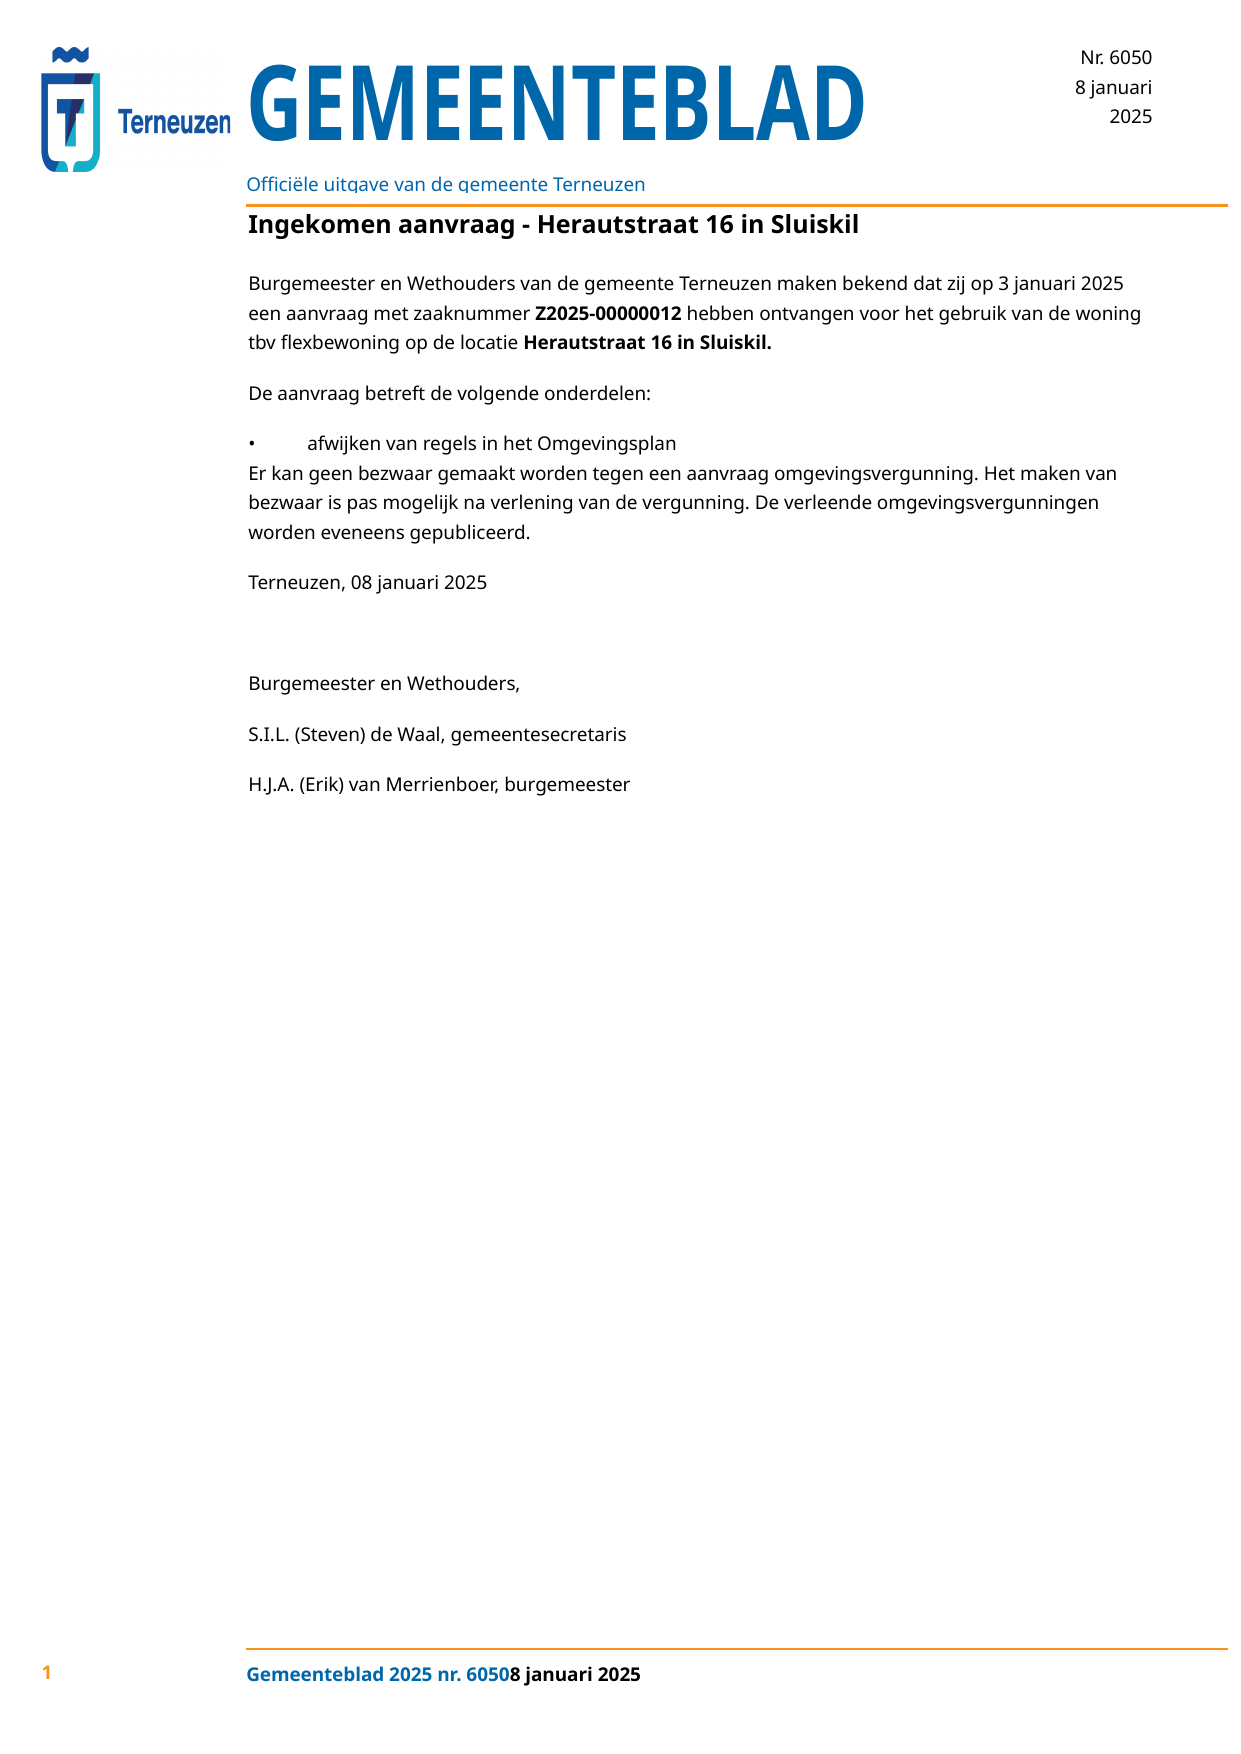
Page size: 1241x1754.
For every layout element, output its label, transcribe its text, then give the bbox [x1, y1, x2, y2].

text De aanvraag betreft de volgende onderdelen: [248, 380, 1152, 406]
text Er kan geen bezwaar gemaakt worden tegen een aanvraag omgevingsvergunning. Het maken van bezwaar is pas mogelijk na verlening van de vergunning. De verleende omgevingsvergunningen worden eveneens gepubliceerd. [248, 460, 1152, 545]
picture [41, 47, 231, 172]
text S.I.L. (Steven) de Waal, gemeentesecretaris [248, 721, 1152, 746]
text Burgemeester en Wethouders, [248, 670, 1152, 696]
text Ingekomen aanvraag - Herautstraat 16 in Sluiskil [248, 207, 1152, 241]
text Terneuzen, 08 januari 2025 [248, 569, 1152, 595]
text Burgemeester en Wethouders van de gemeente Terneuzen maken bekend dat zij op 3 januari 2025 een aanvraag met zaaknummer Z2025-00000012 hebben ontvangen voor het gebruik van de woning tbv flexbewoning op de locatie Herautstraat 16 in Sluiskil. [248, 270, 1152, 355]
list afwijken van regels in het Omgevingsplan [248, 430, 1152, 456]
text H.J.A. (Erik) van Merrienboer, burgemeester [248, 771, 1152, 797]
